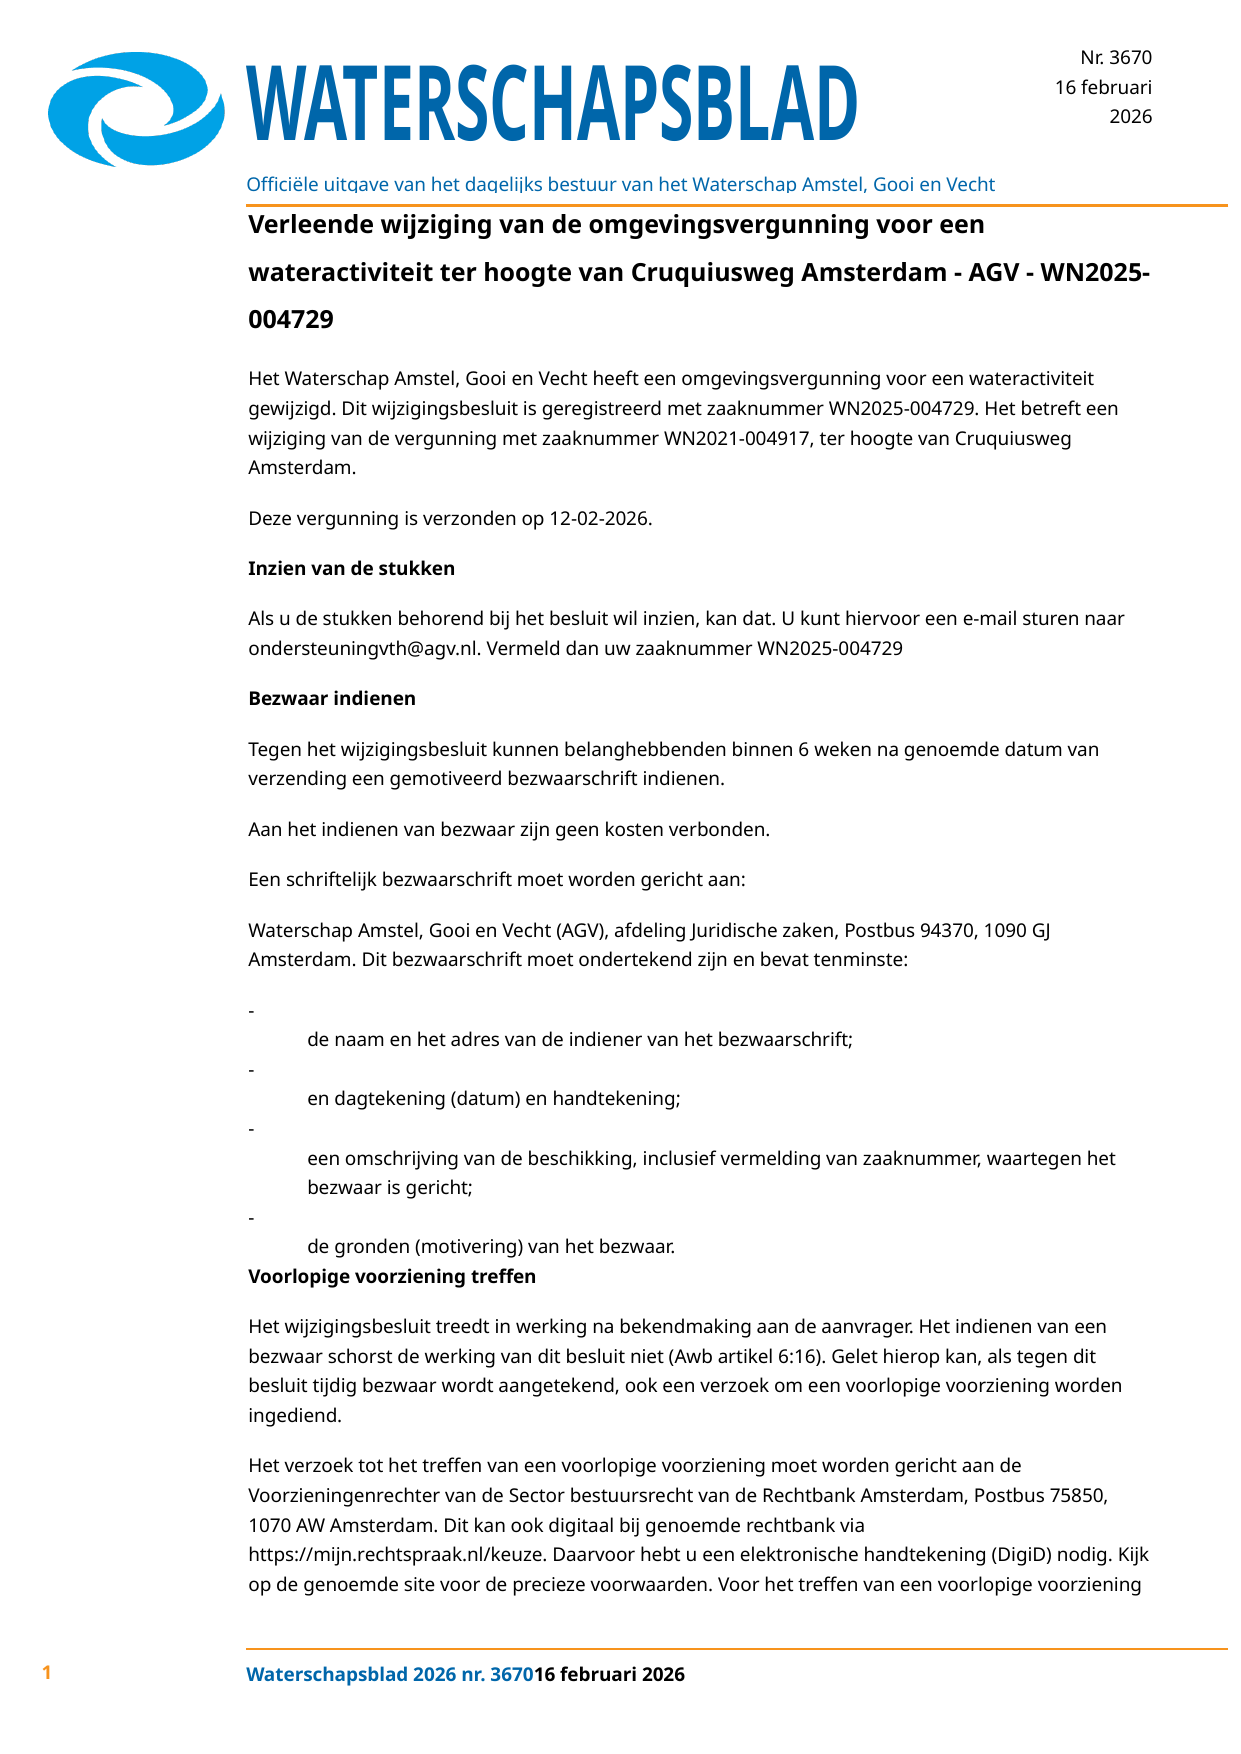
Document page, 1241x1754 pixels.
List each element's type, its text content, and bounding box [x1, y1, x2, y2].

text Een schriftelijk bezwaarschrift moet worden gericht aan: [248, 866, 1152, 892]
list de gronden (motivering) van het bezwaar. [248, 1233, 1152, 1259]
text Deze vergunning is verzonden op 12-02-2026. [248, 505, 1152, 530]
list en dagtekening (datum) en handtekening; [248, 1086, 1152, 1111]
text Het Waterschap Amstel, Gooi en Vecht heeft een omgevingsvergunning voor een wateractiviteit gewijzigd. Dit wijzigingsbesluit is geregistreerd met zaaknummer WN2025-004729. Het betreft een wijziging van de vergunning met zaaknummer WN2021-004917, ter hoogte van Cruquiusweg Amsterdam. [248, 366, 1152, 480]
text Het wijzigingsbesluit treedt in werking na bekendmaking aan de aanvrager. Het indienen van een bezwaar schorst de werking van dit besluit niet (Awb artikel 6:16). Gelet hierop kan, als tegen dit besluit tijdig bezwaar wordt aangetekend, ook een verzoek om een voorlopige voorziening worden ingediend. [248, 1313, 1152, 1428]
text Aan het indienen van bezwaar zijn geen kosten verbonden. [248, 816, 1152, 842]
text Als u de stukken behorend bij het besluit wil inzien, kan dat. U kunt hiervoor een e-mail sturen naar ondersteuningvth@agv.nl. Vermeld dan uw zaaknummer WN2025-004729 [248, 606, 1152, 661]
text Voorlopige voorziening treffen [248, 1263, 1152, 1289]
picture [41, 47, 231, 172]
text Tegen het wijzigingsbesluit kunnen belanghebbenden binnen 6 weken na genoemde datum van verzending een gemotiveerd bezwaarschrift indienen. [248, 736, 1152, 791]
text Het verzoek tot het treffen van een voorlopige voorziening moet worden gericht aan de Voorzieningenrechter van de Sector bestuursrecht van de Rechtbank Amsterdam, Postbus 75850, 1070 AW Amsterdam. Dit kan ook digitaal bij genoemde rechtbank via https://mijn.rechtspraak.nl/keuze. Daarvoor hebt u een elektronische handtekening (DigiD) nodig. Kijk op de genoemde site voor de precieze voorwaarden. Voor het treffen van een voorlopige voorziening [248, 1453, 1152, 1597]
list de naam en het adres van de indiener van het bezwaarschrift; [248, 1026, 1152, 1052]
text Bezwaar indienen [248, 686, 1152, 711]
text Waterschap Amstel, Gooi en Vecht (AGV), afdeling Juridische zaken, Postbus 94370, 1090 GJ Amsterdam. Dit bezwaarschrift moet ondertekend zijn en bevat tenminste: [248, 917, 1152, 972]
text Inzien van de stukken [248, 555, 1152, 581]
list een omschrijving van de beschikking, inclusief vermelding van zaaknummer, waartegen het bezwaar is gericht; [248, 1145, 1152, 1200]
text Verleende wijziging van de omgevingsvergunning voor een wateractiviteit ter hoogte van Cruquiusweg Amsterdam - AGV - WN2025-004729 [248, 207, 1152, 336]
